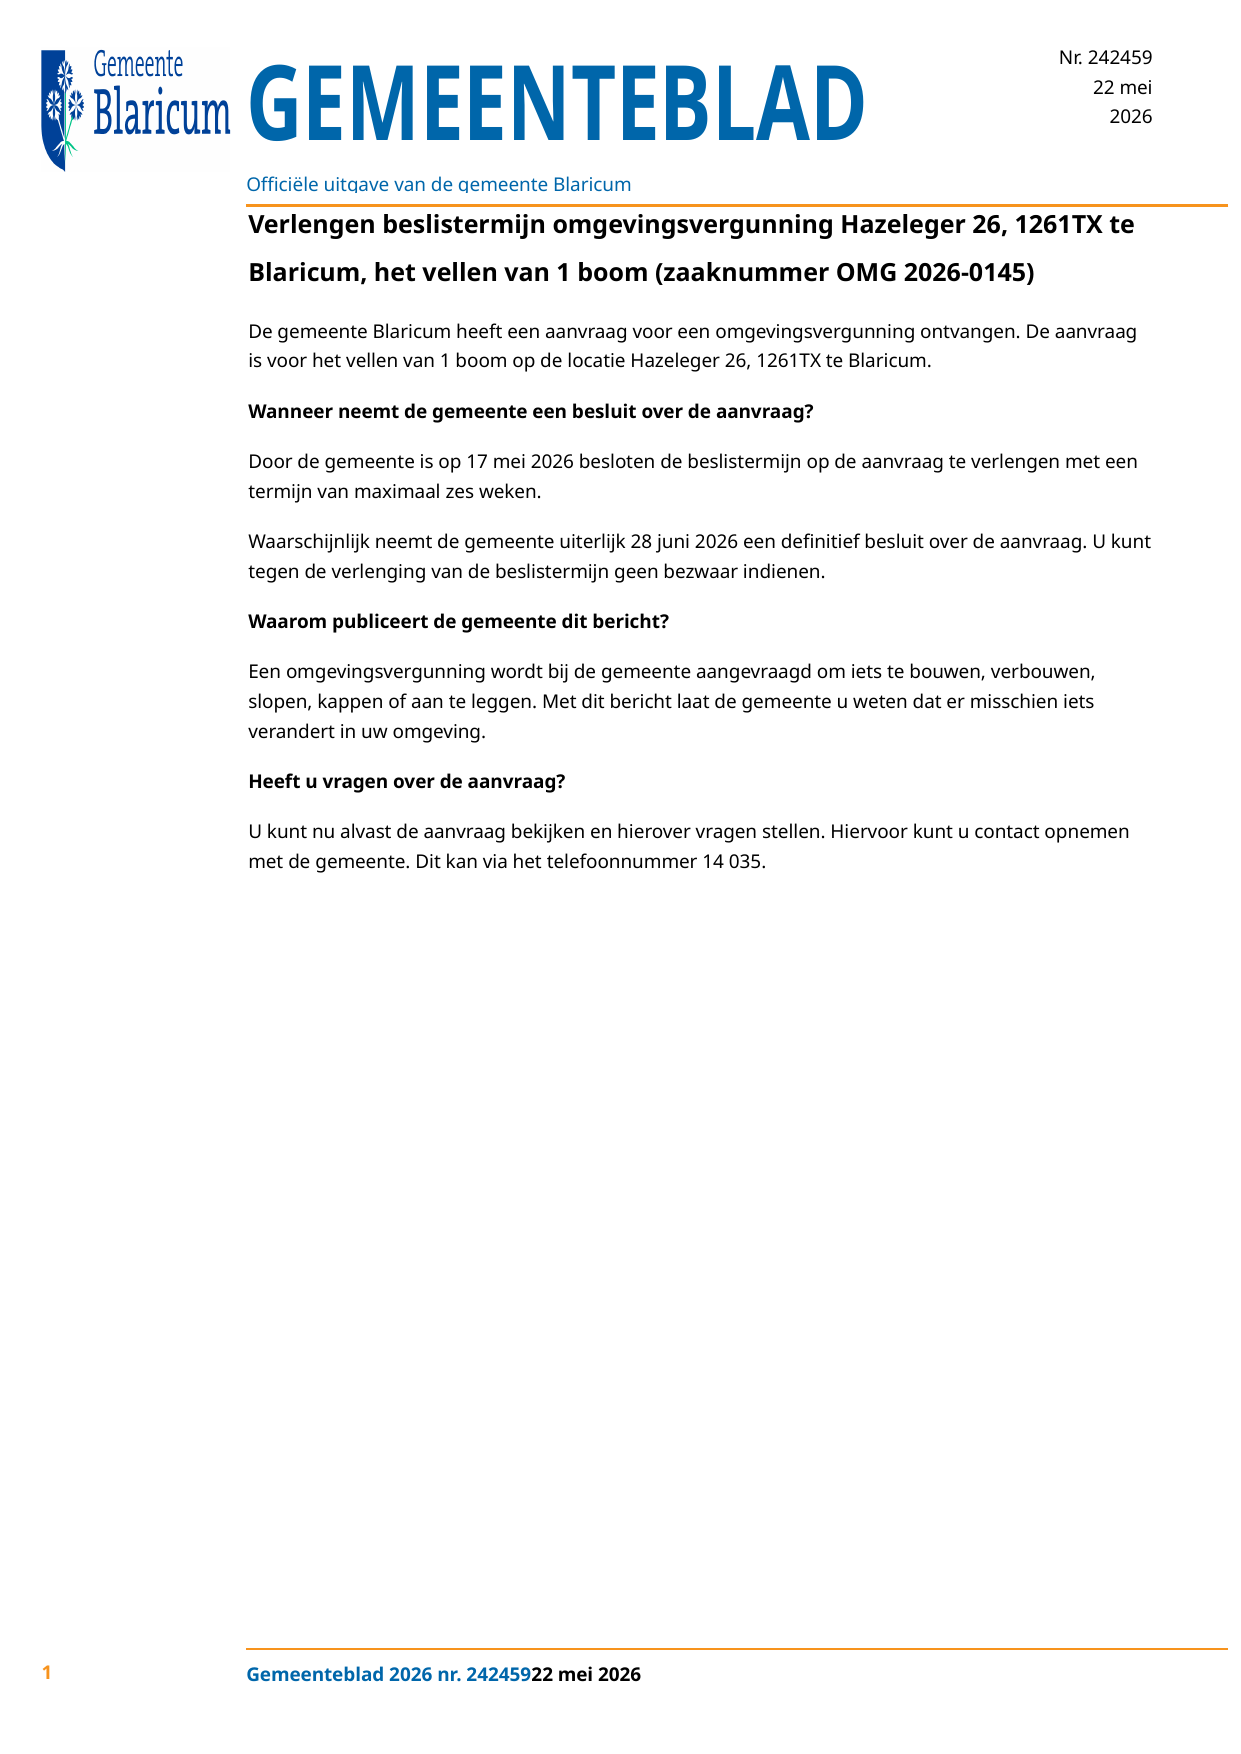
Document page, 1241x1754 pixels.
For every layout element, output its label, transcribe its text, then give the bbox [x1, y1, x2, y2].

text U kunt nu alvast de aanvraag bekijken en hierover vragen stellen. Hiervoor kunt u contact opnemen met de gemeente. Dit kan via het telefoonnummer 14 035. [248, 819, 1152, 874]
text Waarom publiceert de gemeente dit bericht? [248, 608, 1152, 634]
text Een omgevingsvergunning wordt bij de gemeente aangevraagd om iets te bouwen, verbouwen, slopen, kappen of aan te leggen. Met dit bericht laat de gemeente u weten dat er misschien iets verandert in uw omgeving. [248, 659, 1152, 744]
text Wanneer neemt de gemeente een besluit over de aanvraag? [248, 398, 1152, 424]
text De gemeente Blaricum heeft een aanvraag voor een omgevingsvergunning ontvangen. De aanvraag is voor het vellen van 1 boom op de locatie Hazeleger 26, 1261TX te Blaricum. [248, 318, 1152, 373]
picture [41, 47, 231, 172]
text Heeft u vragen over de aanvraag? [248, 768, 1152, 794]
text Verlengen beslistermijn omgevingsvergunning Hazeleger 26, 1261TX te Blaricum, het vellen van 1 boom (zaaknummer OMG 2026-0145) [248, 207, 1152, 288]
text Waarschijnlijk neemt de gemeente uiterlijk 28 juni 2026 een definitief besluit over de aanvraag. U kunt tegen de verlenging van de beslistermijn geen bezwaar indienen. [248, 528, 1152, 584]
text Door de gemeente is op 17 mei 2026 besloten de beslistermijn op de aanvraag te verlengen met een termijn van maximaal zes weken. [248, 448, 1152, 504]
